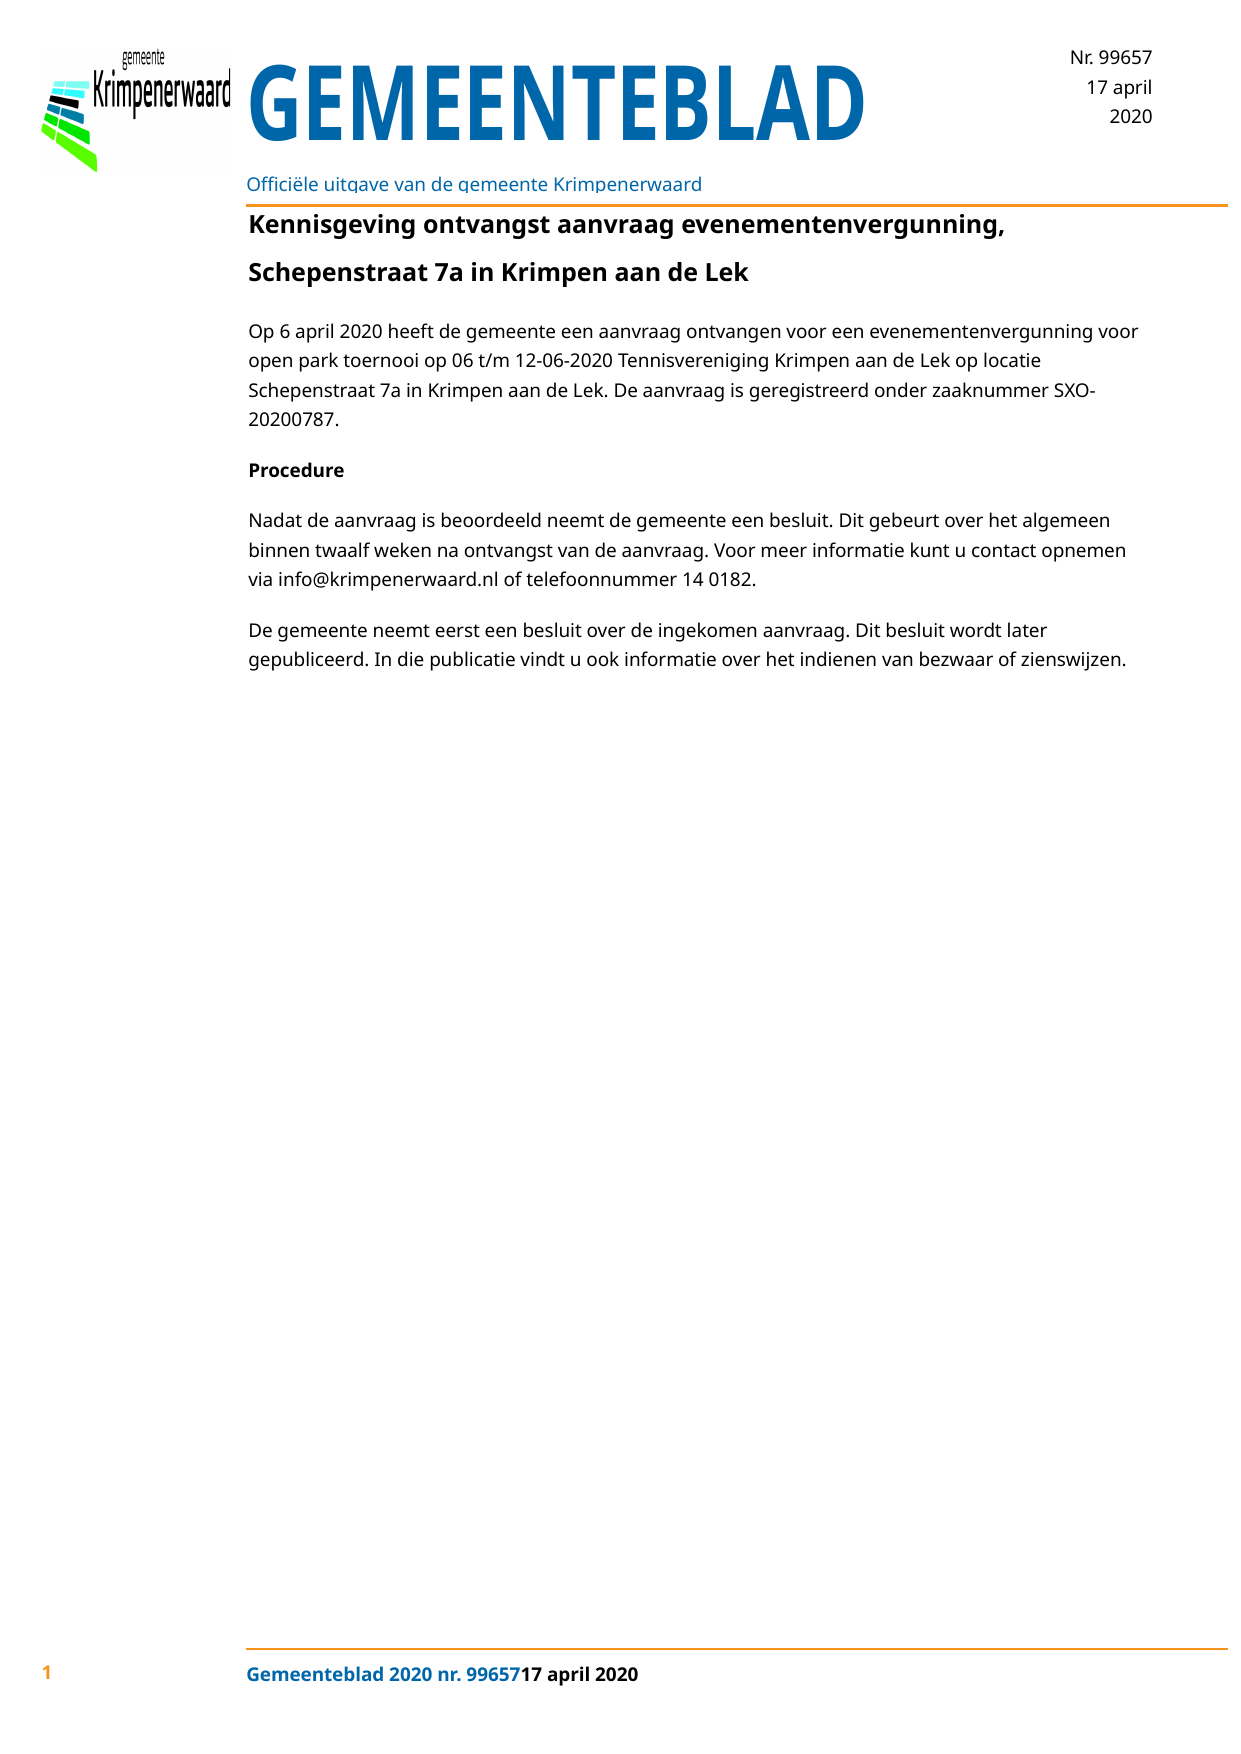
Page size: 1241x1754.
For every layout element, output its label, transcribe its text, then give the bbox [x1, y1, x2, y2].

text Kennisgeving ontvangst aanvraag evenementenvergunning, Schepenstraat 7a in Krimpen aan de Lek [248, 207, 1152, 288]
text Op 6 april 2020 heeft de gemeente een aanvraag ontvangen voor een evenementenvergunning voor open park toernooi op 06 t/m 12-06-2020 Tennisvereniging Krimpen aan de Lek op locatie Schepenstraat 7a in Krimpen aan de Lek. De aanvraag is geregistreerd onder zaaknummer SXO-20200787. [248, 318, 1152, 432]
text Procedure [248, 457, 1152, 483]
text De gemeente neemt eerst een besluit over de ingekomen aanvraag. Dit besluit wordt later gepubliceerd. In die publicatie vindt u ook informatie over het indienen van bezwaar of zienswijzen. [248, 617, 1152, 672]
text Nadat de aanvraag is beoordeeld neemt de gemeente een besluit. Dit gebeurt over het algemeen binnen twaalf weken na ontvangst van de aanvraag. Voor meer informatie kunt u contact opnemen via info@krimpenerwaard.nl of telefoonnummer 14 0182. [248, 507, 1152, 592]
picture [41, 47, 231, 172]
